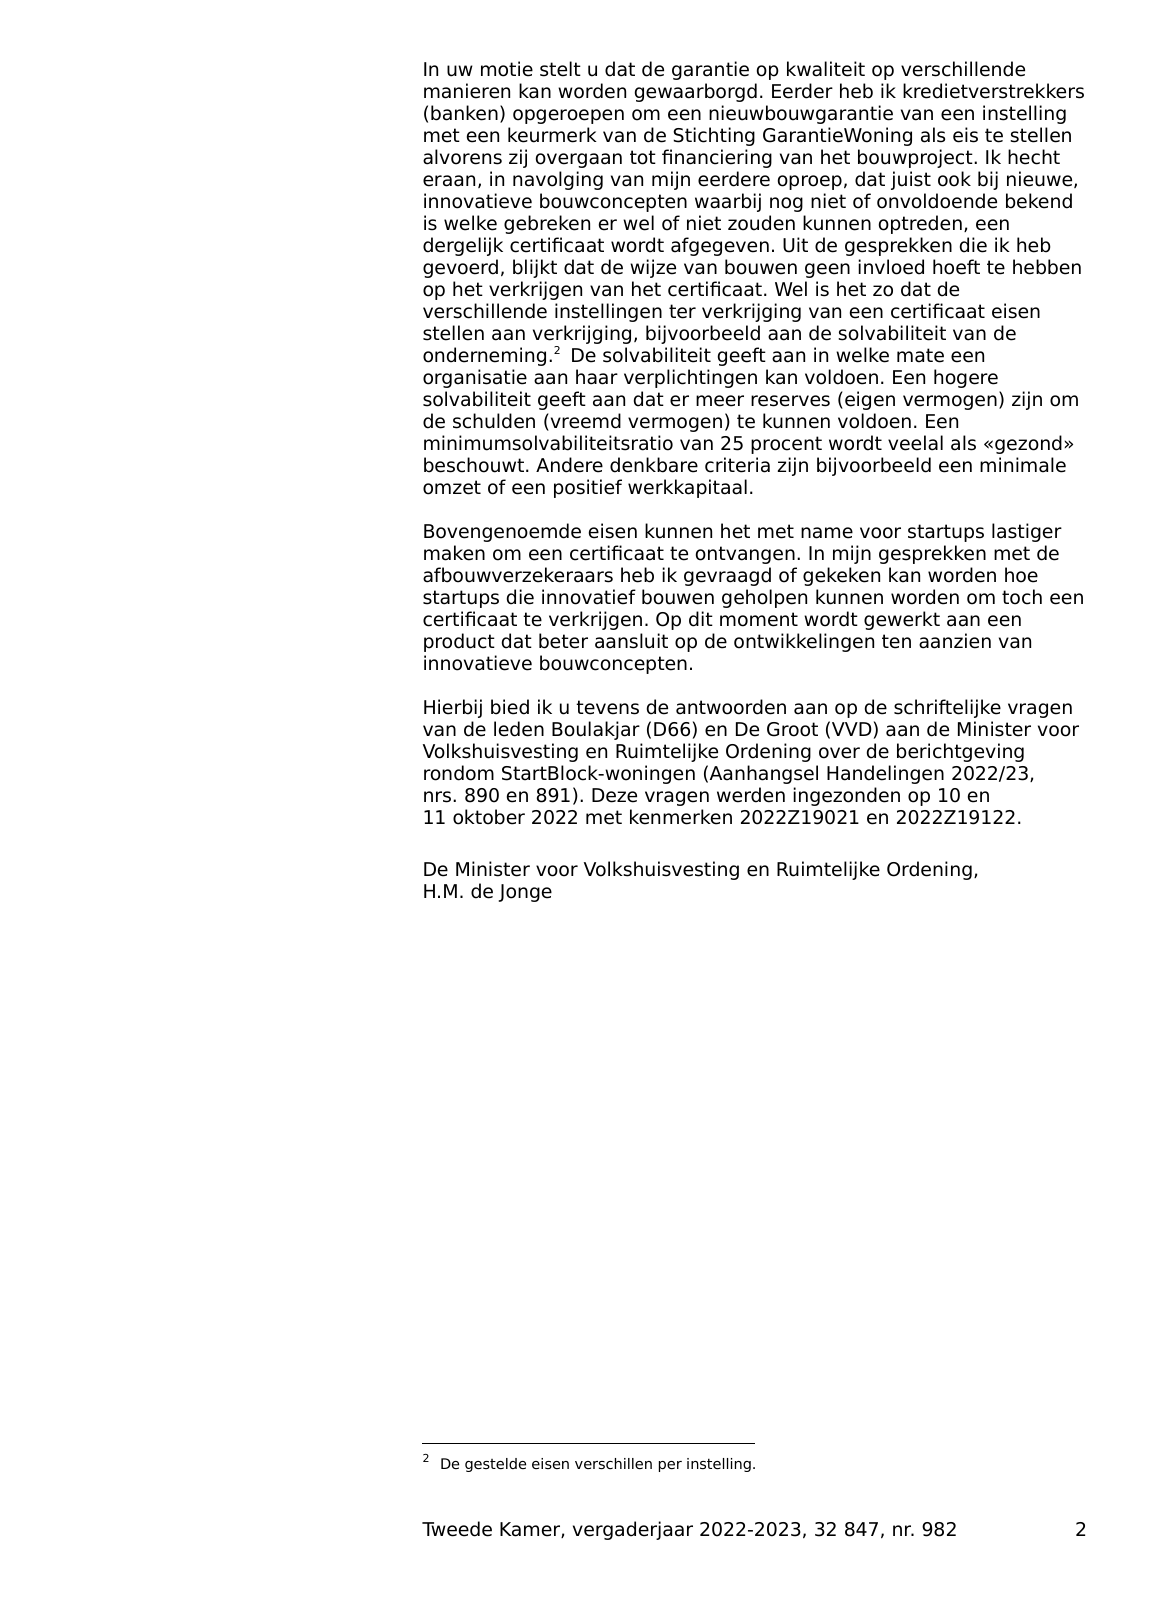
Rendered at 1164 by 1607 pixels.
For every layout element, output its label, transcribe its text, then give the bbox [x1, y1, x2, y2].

text In uw motie stelt u dat de garantie op kwaliteit op verschillende manieren kan worden gewaarborgd. Eerder heb ik kredietverstrekkers (banken) opgeroepen om een nieuwbouwgarantie van een instelling met een keurmerk van de Stichting GarantieWoning als eis te stellen alvorens zij overgaan tot financiering van het bouwproject. Ik hecht eraan, in navolging van mijn eerdere oproep, dat juist ook bij nieuwe, innovatieve bouwconcepten waarbij nog niet of onvoldoende bekend is welke gebreken er wel of niet zouden kunnen optreden, een dergelijk certificaat wordt afgegeven. Uit de gesprekken die ik heb gevoerd, blijkt dat de wijze van bouwen geen invloed hoeft te hebben op het verkrijgen van het certificaat. Wel is het zo dat de verschillende instellingen ter verkrijging van een certificaat eisen stellen aan verkrijging, bijvoorbeeld aan de solvabiliteit van de onderneming. De solvabiliteit geeft aan in welke mate een organisatie aan haar verplichtingen kan voldoen. Een hogere solvabiliteit geeft aan dat er meer reserves (eigen vermogen) zijn om de schulden (vreemd vermogen) te kunnen voldoen. Een minimumsolvabiliteitsratio van 25 procent wordt veelal als «gezond» beschouwt. Andere denkbare criteria zijn bijvoorbeeld een minimale omzet of een positief werkkapitaal. [422, 59, 1087, 499]
text De gestelde eisen verschillen per instelling. [422, 1452, 1087, 1474]
text De Minister voor Volkshuisvesting en Ruimtelijke Ordening, H.M. de Jonge [422, 859, 1087, 903]
text Hierbij bied ik u tevens de antwoorden aan op de schriftelijke vragen van de leden Boulakjar (D66) en De Groot (VVD) aan de Minister voor Volkshuisvesting en Ruimtelijke Ordening over de berichtgeving rondom StartBlock-woningen (Aanhangsel Handelingen 2022/23, nrs. 890 en 891). Deze vragen werden ingezonden op 10 en 11 oktober 2022 met kenmerken 2022Z19021 en 2022Z19122. [422, 697, 1087, 829]
text Bovengenoemde eisen kunnen het met name voor startups lastiger maken om een certificaat te ontvangen. In mijn gesprekken met de afbouwverzekeraars heb ik gevraagd of gekeken kan worden hoe startups die innovatief bouwen geholpen kunnen worden om toch een certificaat te verkrijgen. Op dit moment wordt gewerkt aan een product dat beter aansluit op de ontwikkelingen ten aanzien van innovatieve bouwconcepten. [422, 521, 1087, 675]
